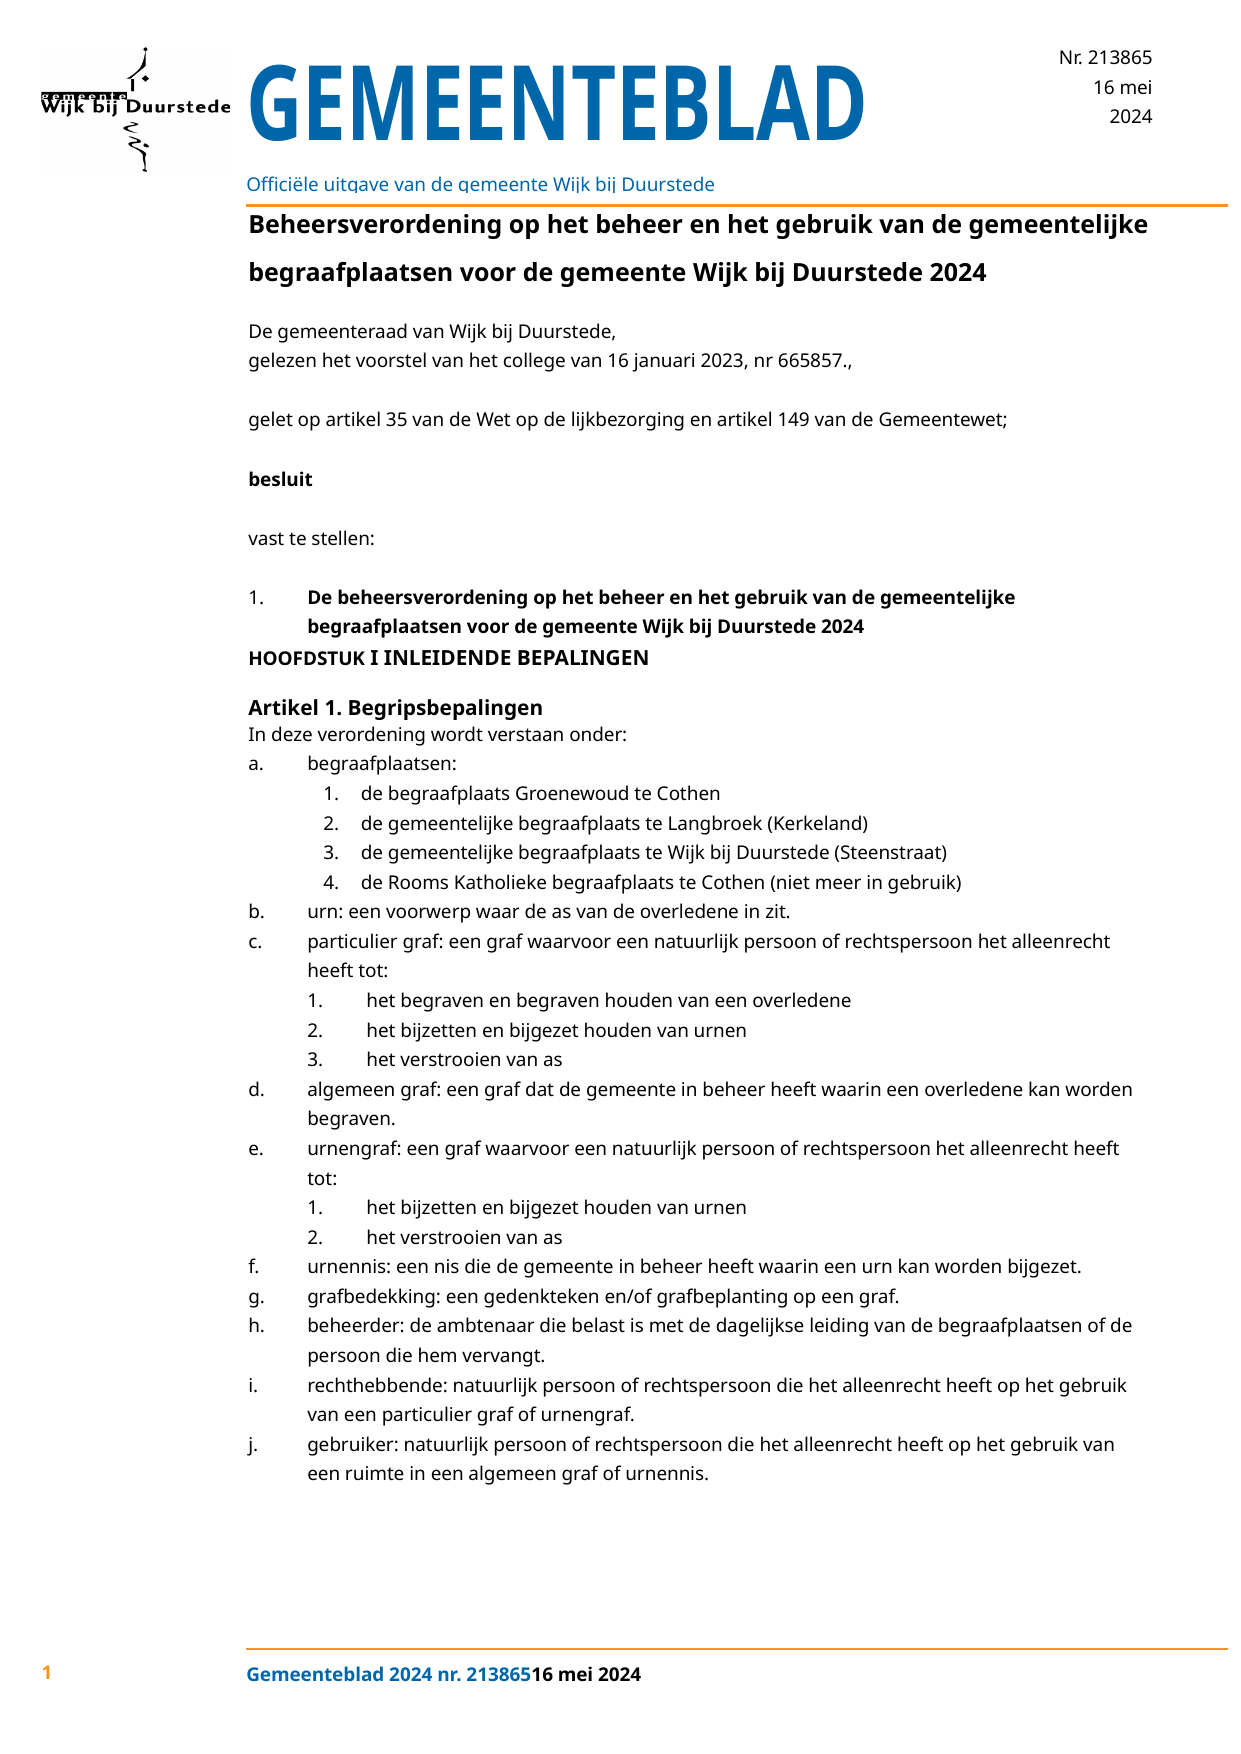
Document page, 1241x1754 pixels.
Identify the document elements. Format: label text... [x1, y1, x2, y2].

text gelet op artikel 35 van de Wet op de lijkbezorging en artikel 149 van de Gemeentewet; [248, 407, 1152, 432]
list de gemeentelijke begraafplaats te Wijk bij Duurstede (Steenstraat) [323, 839, 1152, 865]
text gelezen het voorstel van het college van 16 januari 2023, nr 665857., [248, 347, 1152, 373]
list urn: een voorwerp waar de as van de overledene in zit. [248, 898, 1152, 924]
picture [41, 47, 231, 172]
text besluit [248, 466, 1152, 492]
list het begraven en begraven houden van een overledene [307, 987, 1152, 1013]
list de begraafplaats Groenewoud te Cothen [323, 780, 1152, 806]
text vast te stellen: [248, 525, 1152, 551]
text Artikel 1. Begripsbepalingen [248, 693, 1152, 721]
list de Rooms Katholieke begraafplaats te Cothen (niet meer in gebruik) [323, 869, 1152, 895]
list rechthebbende: natuurlijk persoon of rechtspersoon die het alleenrecht heeft op het gebruik van een particulier graf of urnengraf. [248, 1372, 1152, 1427]
text Beheersverordening op het beheer en het gebruik van de gemeentelijke begraafplaatsen voor de gemeente Wijk bij Duurstede 2024 [248, 207, 1152, 288]
list grafbedekking: een gedenkteken en/of grafbeplanting op een graf. [248, 1283, 1152, 1309]
list het verstrooien van as [307, 1224, 1152, 1250]
list de gemeentelijke begraafplaats te Langbroek (Kerkeland) [323, 810, 1152, 836]
text De gemeenteraad van Wijk bij Duurstede, [248, 318, 1152, 344]
list beheerder: de ambtenaar die belast is met de dagelijkse leiding van de begraafplaatsen of de persoon die hem vervangt. [248, 1313, 1152, 1368]
list het bijzetten en bijgezet houden van urnen [307, 1194, 1152, 1220]
list particulier graf: een graf waarvoor een natuurlijk persoon of rechtspersoon het alleenrecht heeft tot: [248, 928, 1152, 983]
list urnennis: een nis die de gemeente in beheer heeft waarin een urn kan worden bijgezet. [248, 1253, 1152, 1279]
text HOOFDSTUK I INLEIDENDE BEPALINGEN [248, 643, 1152, 672]
text In deze verordening wordt verstaan onder: [248, 721, 1152, 747]
list gebruiker: natuurlijk persoon of rechtspersoon die het alleenrecht heeft op het gebruik van een ruimte in een algemeen graf of urnennis. [248, 1431, 1152, 1486]
list begraafplaatsen: [248, 751, 1152, 776]
list De beheersverordening op het beheer en het gebruik van de gemeentelijke begraafplaatsen voor de gemeente Wijk bij Duurstede 2024 [248, 584, 1152, 639]
list urnengraf: een graf waarvoor een natuurlijk persoon of rechtspersoon het alleenrecht heeft tot: [248, 1135, 1152, 1191]
list het verstrooien van as [307, 1046, 1152, 1072]
list algemeen graf: een graf dat de gemeente in beheer heeft waarin een overledene kan worden begraven. [248, 1076, 1152, 1131]
list het bijzetten en bijgezet houden van urnen [307, 1017, 1152, 1043]
